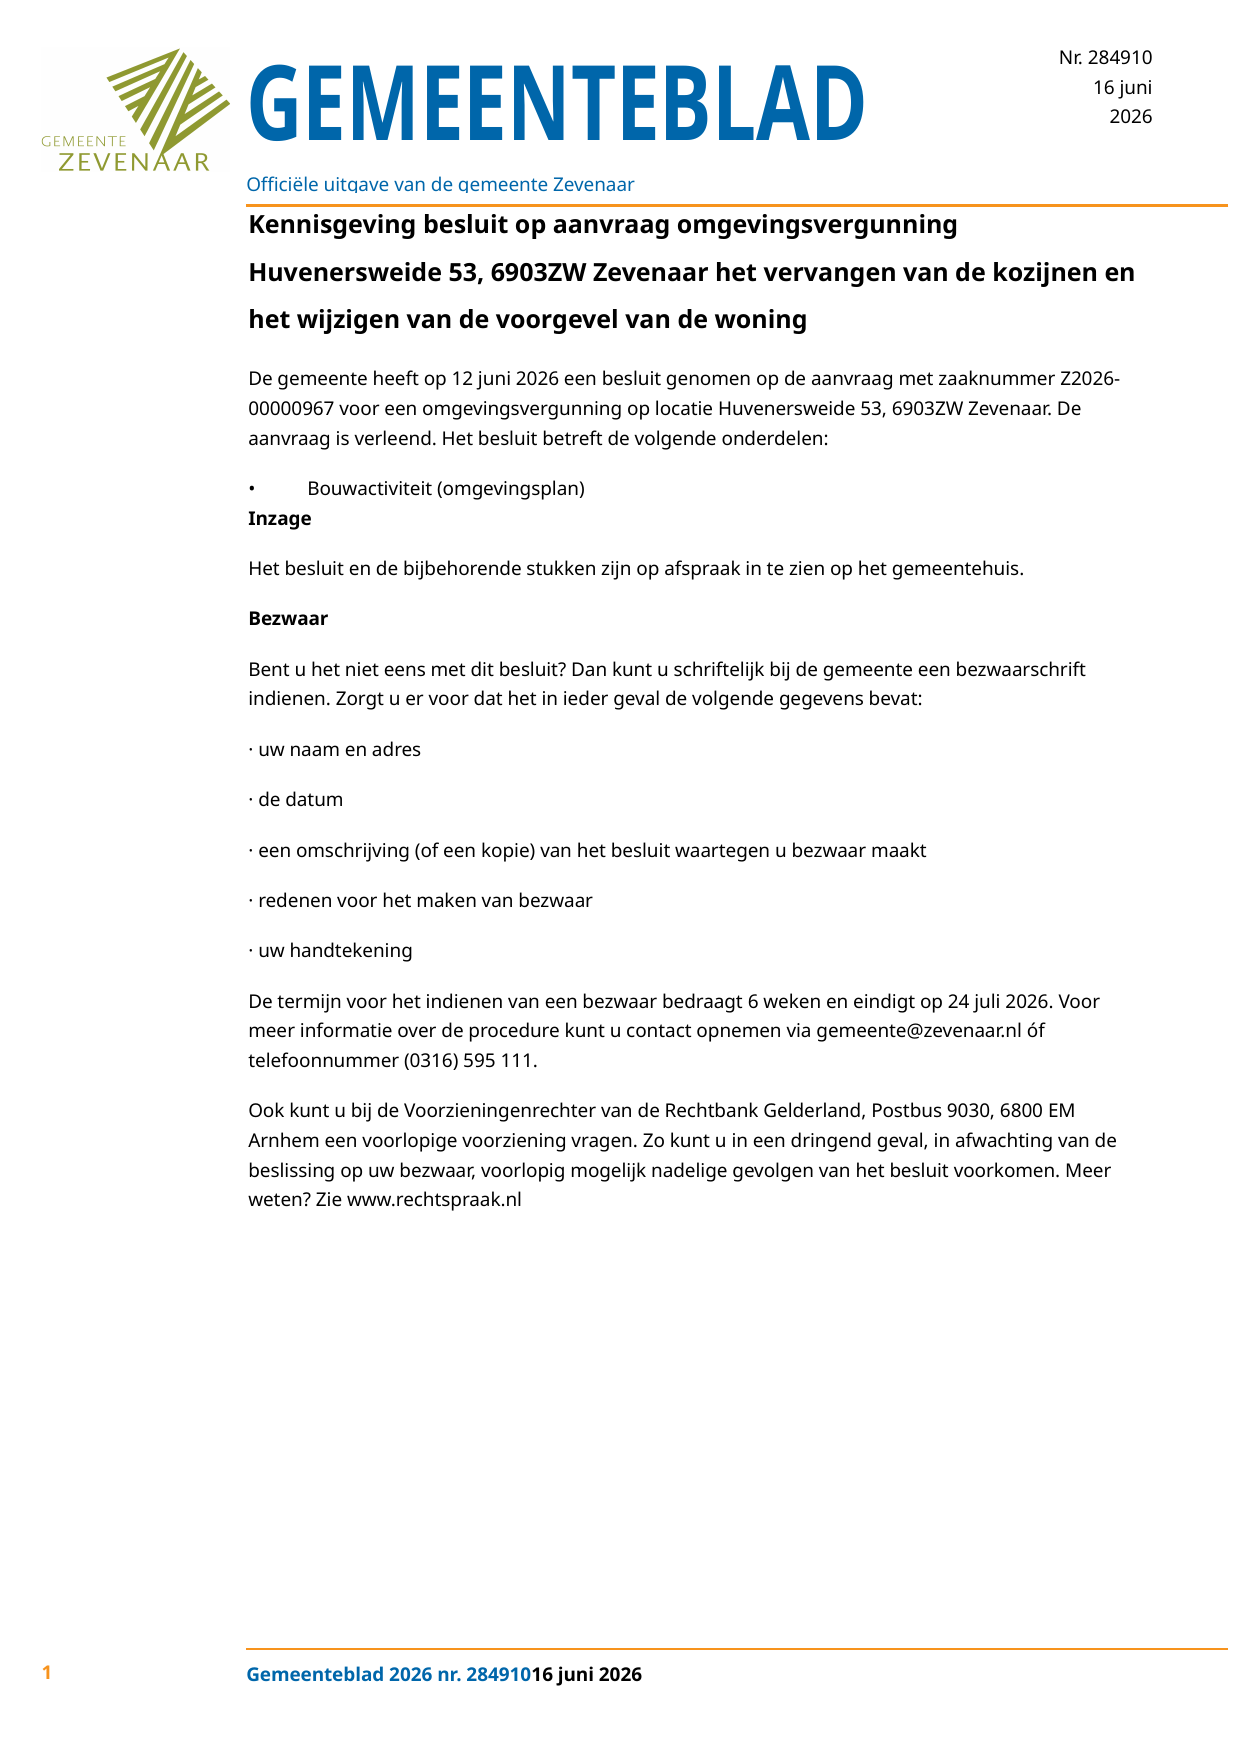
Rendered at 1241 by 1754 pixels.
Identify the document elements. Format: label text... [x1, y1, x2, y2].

list Bouwactiviteit (omgevingsplan) [248, 475, 1152, 501]
text Kennisgeving besluit op aanvraag omgevingsvergunning Huvenersweide 53, 6903ZW Zevenaar het vervangen van de kozijnen en het wijzigen van de voorgevel van de woning [248, 207, 1152, 336]
text · redenen voor het maken van bezwaar [248, 887, 1152, 913]
text Bezwaar [248, 606, 1152, 631]
text Het besluit en de bijbehorende stukken zijn op afspraak in te zien op het gemeentehuis. [248, 555, 1152, 581]
text · een omschrijving (of een kopie) van het besluit waartegen u bezwaar maakt [248, 837, 1152, 862]
text De termijn voor het indienen van een bezwaar bedraagt 6 weken en eindigt op 24 juli 2026. Voor meer informatie over de procedure kunt u contact opnemen via gemeente@zevenaar.nl óf telefoonnummer (0316) 595 111. [248, 988, 1152, 1073]
text Ook kunt u bij de Voorzieningenrechter van de Rechtbank Gelderland, Postbus 9030, 6800 EM Arnhem een voorlopige voorziening vragen. Zo kunt u in een dringend geval, in afwachting van de beslissing op uw bezwaar, voorlopig mogelijk nadelige gevolgen van het besluit voorkomen. Meer weten? Zie www.rechtspraak.nl [248, 1098, 1152, 1212]
text De gemeente heeft op 12 juni 2026 een besluit genomen op de aanvraag met zaaknummer Z2026-00000967 voor een omgevingsvergunning op locatie Huvenersweide 53, 6903ZW Zevenaar. De aanvraag is verleend. Het besluit betreft de volgende onderdelen: [248, 366, 1152, 450]
text · de datum [248, 786, 1152, 812]
text Inzage [248, 505, 1152, 530]
text · uw handtekening [248, 938, 1152, 963]
text · uw naam en adres [248, 736, 1152, 762]
text Bent u het niet eens met dit besluit? Dan kunt u schriftelijk bij de gemeente een bezwaarschrift indienen. Zorgt u er voor dat het in ieder geval de volgende gegevens bevat: [248, 656, 1152, 711]
picture [41, 47, 231, 172]
